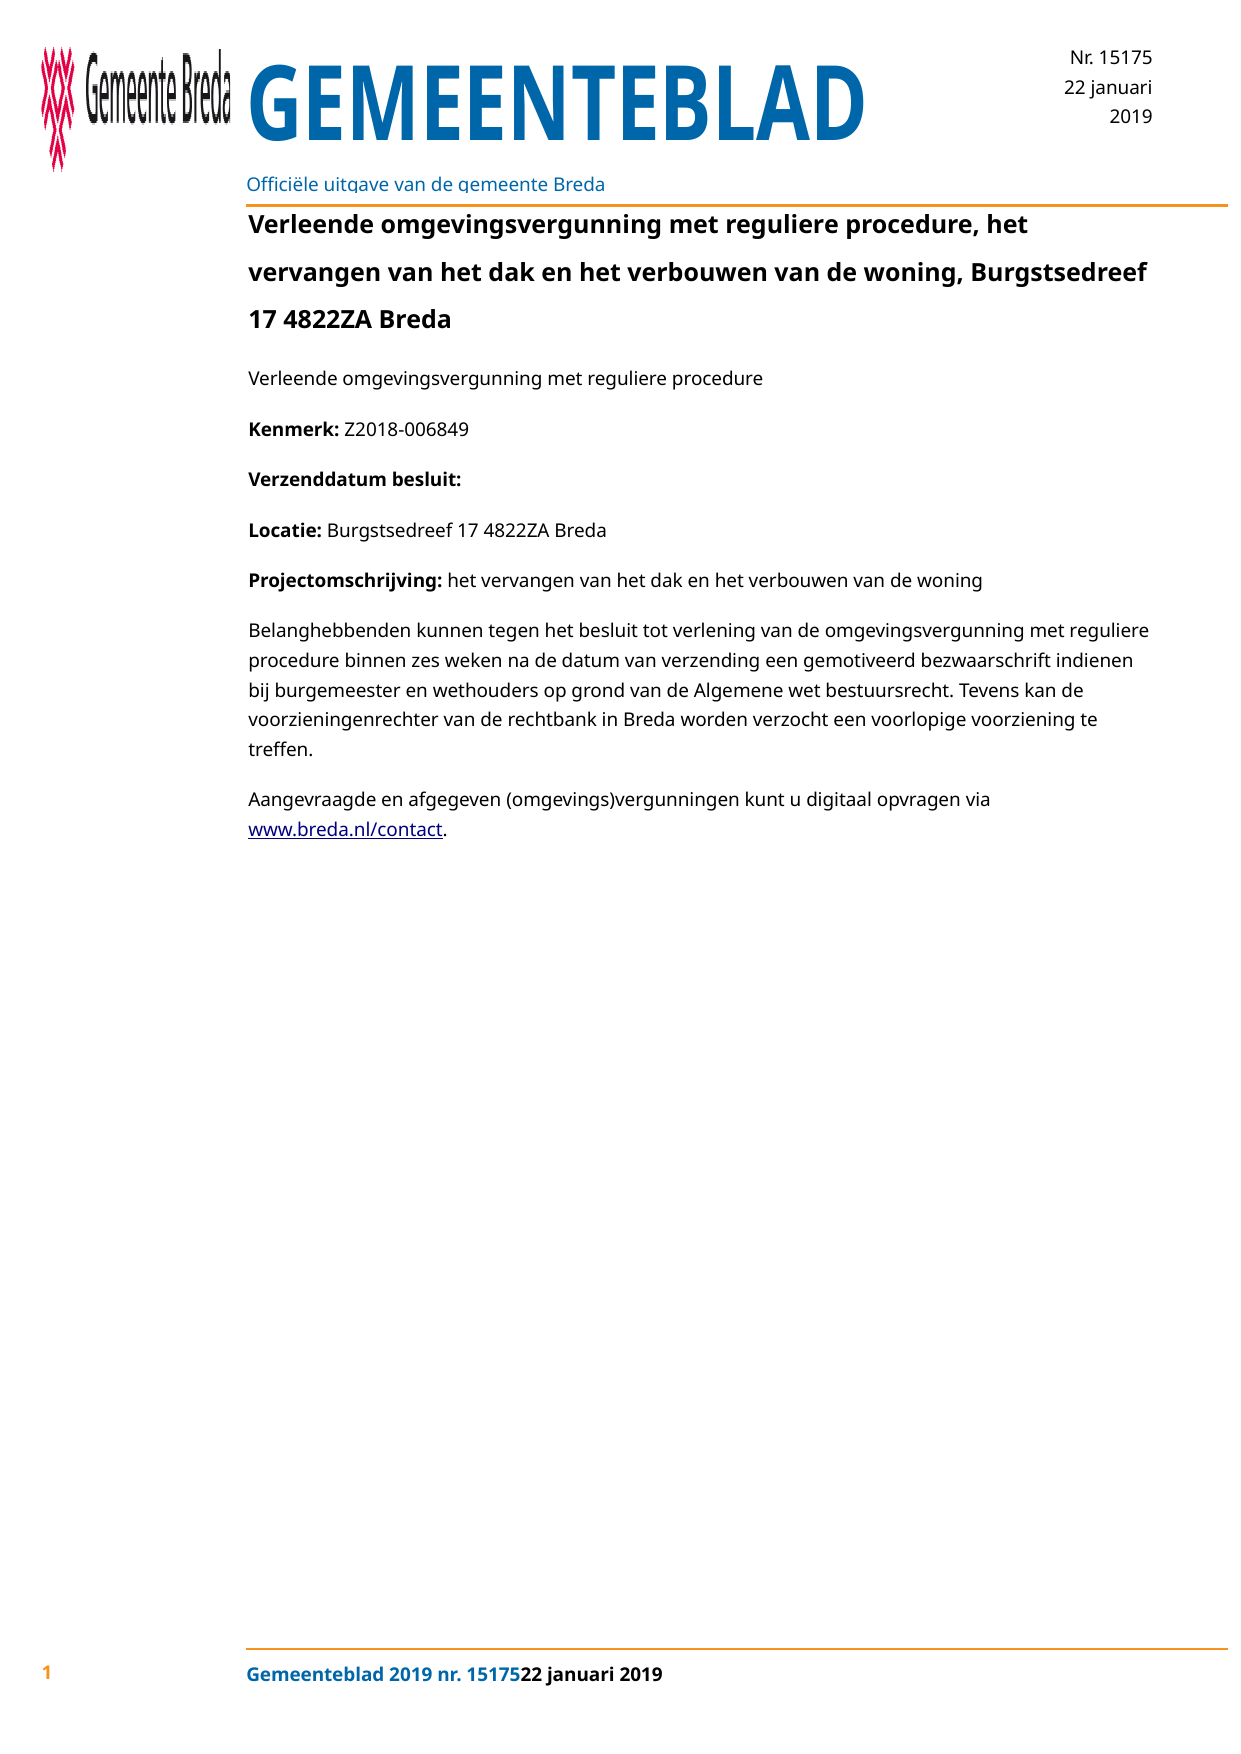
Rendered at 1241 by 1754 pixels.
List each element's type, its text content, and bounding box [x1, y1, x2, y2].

text Kenmerk: Z2018-006849 [248, 416, 1152, 442]
text Aangevraagde en afgegeven (omgevings)vergunningen kunt u digitaal opvragen via www.breda.nl/contact. [248, 786, 1152, 842]
text Verzenddatum besluit: [248, 466, 1152, 492]
text Verleende omgevingsvergunning met reguliere procedure [248, 366, 1152, 391]
text Locatie: Burgstsedreef 17 4822ZA Breda [248, 517, 1152, 542]
text Belanghebbenden kunnen tegen het besluit tot verlening van de omgevingsvergunning met reguliere procedure binnen zes weken na de datum van verzending een gemotiveerd bezwaarschrift indienen bij burgemeester en wethouders op grond van de Algemene wet bestuursrecht. Tevens kan de voorzieningenrechter van de rechtbank in Breda worden verzocht een voorlopige voorziening te treffen. [248, 618, 1152, 762]
picture [41, 47, 231, 172]
text Verleende omgevingsvergunning met reguliere procedure, het vervangen van het dak en het verbouwen van de woning, Burgstsedreef 17 4822ZA Breda [248, 207, 1152, 336]
text Projectomschrijving: het vervangen van het dak en het verbouwen van de woning [248, 567, 1152, 593]
